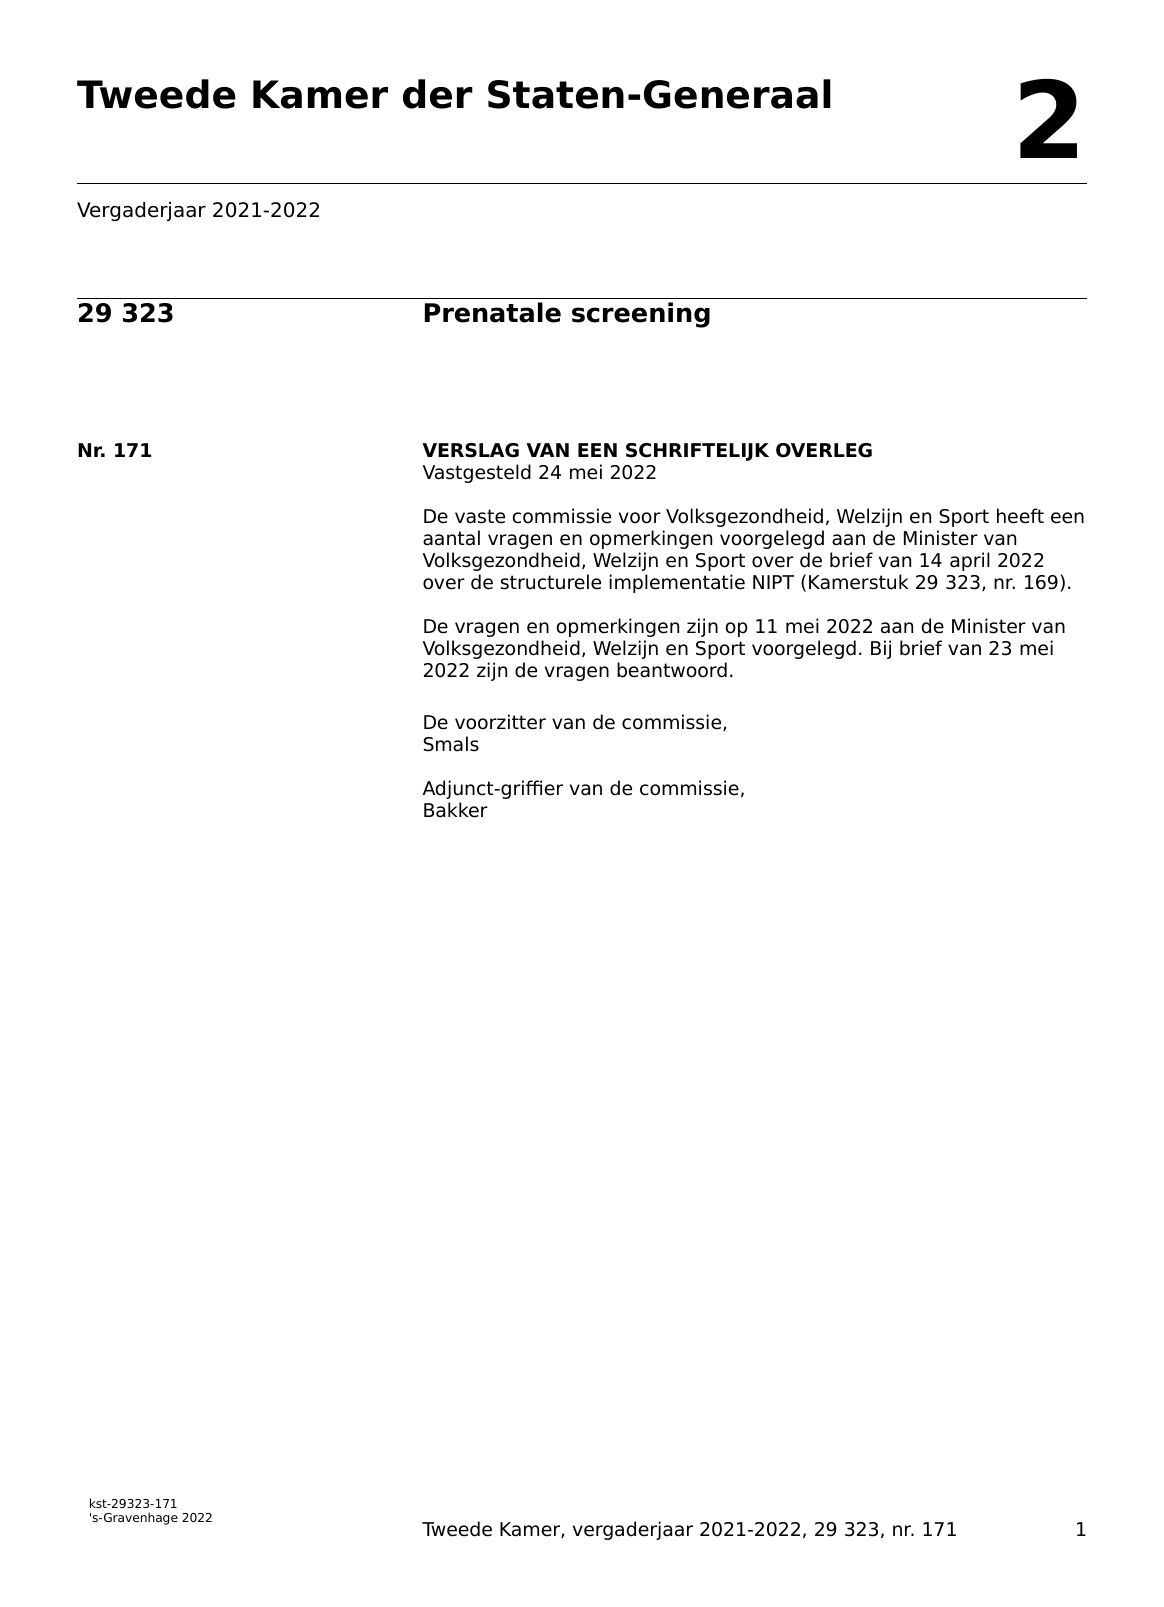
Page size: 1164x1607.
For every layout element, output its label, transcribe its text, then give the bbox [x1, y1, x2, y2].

text Vastgesteld 24 mei 2022 [422, 462, 1087, 484]
text kst-29323-171 [88, 1497, 323, 1511]
table_header Tweede Kamer der Staten-Generaal [77, 59, 886, 183]
text De vragen en opmerkingen zijn op 11 mei 2022 aan de Minister van Volksgezondheid, Welzijn en Sport voorgelegd. Bij brief van 23 mei 2022 zijn de vragen beantwoord. [422, 616, 1087, 682]
text Adjunct-griffier van de commissie, Bakker [422, 778, 1087, 822]
subtitle 29 323 Prenatale screening [77, 299, 1087, 329]
text De voorzitter van de commissie, Smals [422, 712, 1087, 756]
table_cell Vergaderjaar 2021-2022 [77, 184, 1087, 298]
table_header 2 [886, 59, 1087, 183]
text De vaste commissie voor Volksgezondheid, Welzijn en Sport heeft een aantal vragen en opmerkingen voorgelegd aan de Minister van Volksgezondheid, Welzijn en Sport over de brief van 14 april 2022 over de structurele implementatie NIPT (Kamerstuk 29 323, nr. 169). [422, 506, 1087, 594]
subtitle Nr. 171 VERSLAG VAN EEN SCHRIFTELIJK OVERLEG [77, 440, 1087, 462]
text 's-Gravenhage 2022 [88, 1511, 323, 1525]
